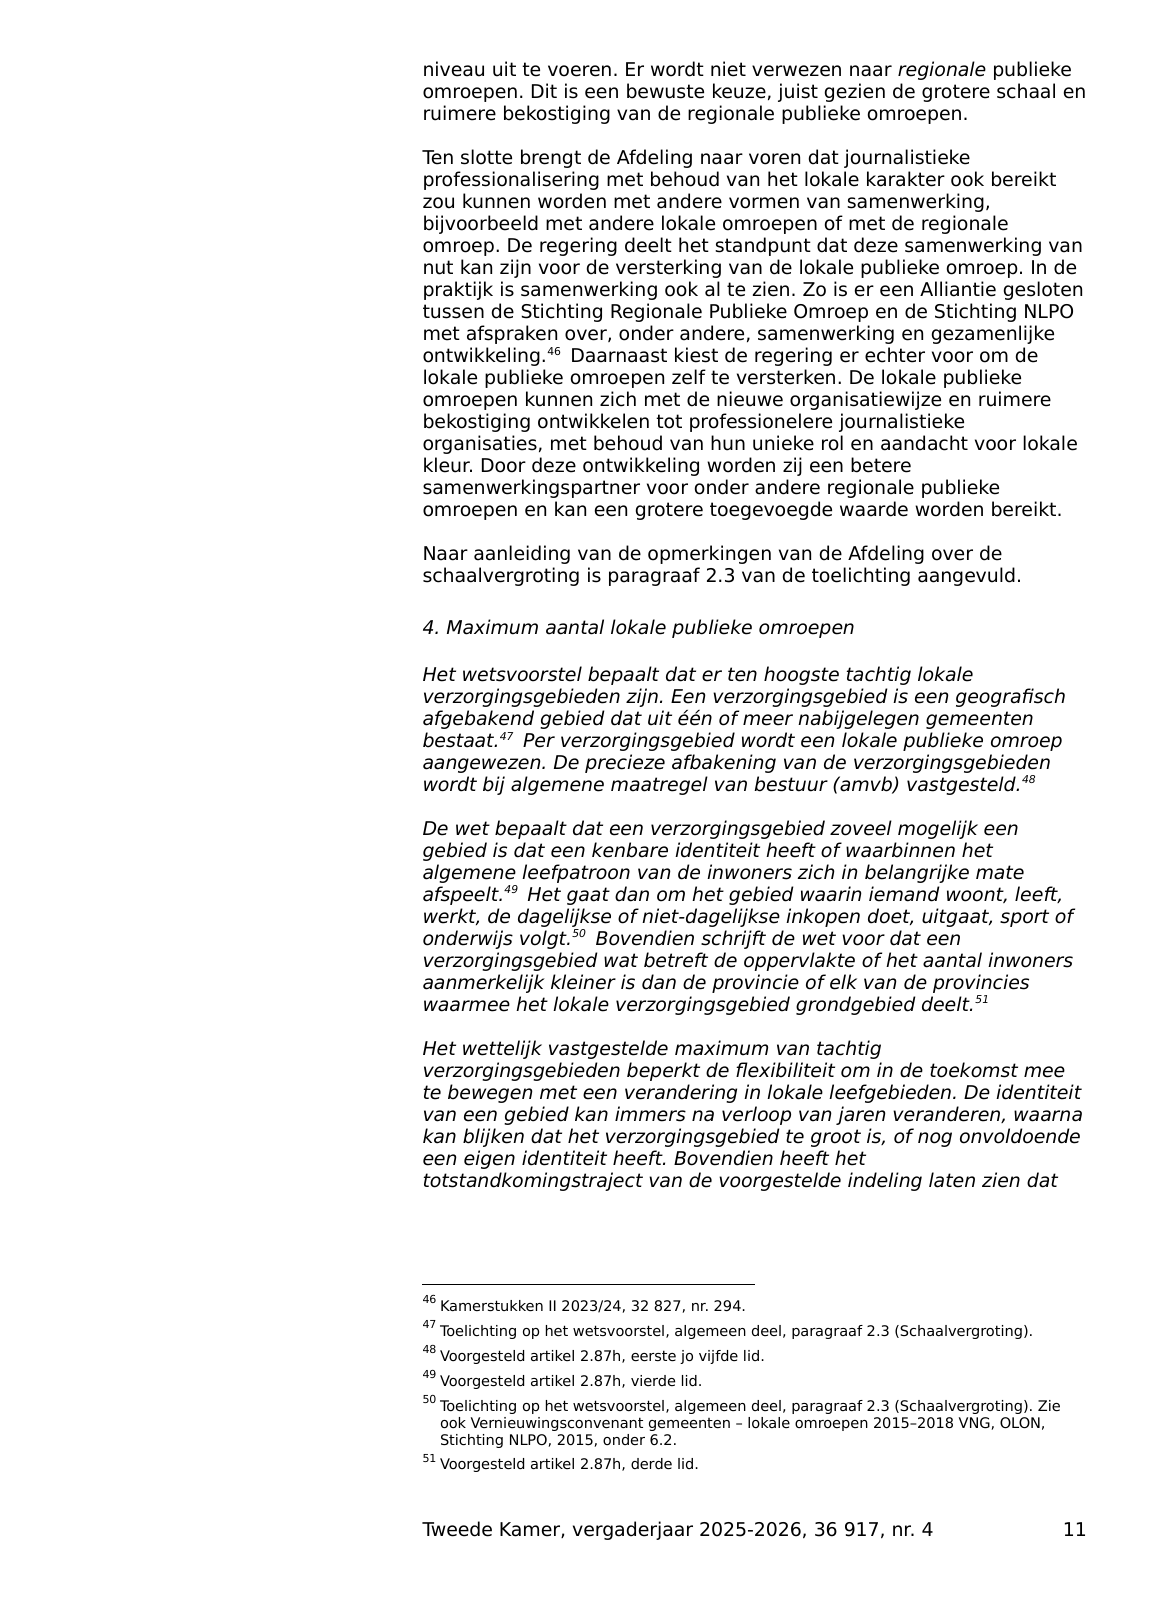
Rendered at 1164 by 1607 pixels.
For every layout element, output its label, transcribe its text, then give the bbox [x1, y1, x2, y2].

text Toelichting op het wetsvoorstel, algemeen deel, paragraaf 2.3 (Schaalvergroting). Zie ook Vernieuwingsconvenant gemeenten – lokale omroepen 2015–2018 VNG, OLON, Stichting NLPO, 2015, onder 6.2. [422, 1393, 1087, 1449]
text Het wetsvoorstel bepaalt dat er ten hoogste tachtig lokale verzorgingsgebieden zijn. Een verzorgingsgebied is een geografisch afgebakend gebied dat uit één of meer nabijgelegen gemeenten bestaat. Per verzorgingsgebied wordt een lokale publieke omroep aangewezen. De precieze afbakening van de verzorgingsgebieden wordt bij algemene maatregel van bestuur (amvb) vastgesteld. [422, 664, 1087, 796]
text Het wettelijk vastgestelde maximum van tachtig verzorgingsgebieden beperkt de flexibiliteit om in de toekomst mee te bewegen met een verandering in lokale leefgebieden. De identiteit van een gebied kan immers na verloop van jaren veranderen, waarna kan blijken dat het verzorgingsgebied te groot is, of nog onvoldoende een eigen identiteit heeft. Bovendien heeft het totstandkomingstraject van de voorgestelde indeling laten zien dat [422, 1038, 1087, 1192]
text niveau uit te voeren. Er wordt niet verwezen naar regionale publieke omroepen. Dit is een bewuste keuze, juist gezien de grotere schaal en ruimere bekostiging van de regionale publieke omroepen. [422, 59, 1087, 125]
text Voorgesteld artikel 2.87h, derde lid. [422, 1452, 1087, 1474]
text Kamerstukken II 2023/24, 32 827, nr. 294. [422, 1293, 1087, 1316]
text Voorgesteld artikel 2.87h, vierde lid. [422, 1368, 1087, 1391]
text Voorgesteld artikel 2.87h, eerste jo vijfde lid. [422, 1343, 1087, 1366]
text Naar aanleiding van de opmerkingen van de Afdeling over de schaalvergroting is paragraaf 2.3 van de toelichting aangevuld. [422, 543, 1087, 587]
text De wet bepaalt dat een verzorgingsgebied zoveel mogelijk een gebied is dat een kenbare identiteit heeft of waarbinnen het algemene leefpatroon van de inwoners zich in belangrijke mate afspeelt. Het gaat dan om het gebied waarin iemand woont, leeft, werkt, de dagelijkse of niet-dagelijkse inkopen doet, uitgaat, sport of onderwijs volgt. Bovendien schrijft de wet voor dat een verzorgingsgebied wat betreft de oppervlakte of het aantal inwoners aanmerkelijk kleiner is dan de provincie of elk van de provincies waarmee het lokale verzorgingsgebied grondgebied deelt. [422, 818, 1087, 1016]
subtitle 4. Maximum aantal lokale publieke omroepen [422, 617, 1087, 639]
text Toelichting op het wetsvoorstel, algemeen deel, paragraaf 2.3 (Schaalvergroting). [422, 1318, 1087, 1341]
text Ten slotte brengt de Afdeling naar voren dat journalistieke professionalisering met behoud van het lokale karakter ook bereikt zou kunnen worden met andere vormen van samenwerking, bijvoorbeeld met andere lokale omroepen of met de regionale omroep. De regering deelt het standpunt dat deze samenwerking van nut kan zijn voor de versterking van de lokale publieke omroep. In de praktijk is samenwerking ook al te zien. Zo is er een Alliantie gesloten tussen de Stichting Regionale Publieke Omroep en de Stichting NLPO met afspraken over, onder andere, samenwerking en gezamenlijke ontwikkeling. Daarnaast kiest de regering er echter voor om de lokale publieke omroepen zelf te versterken. De lokale publieke omroepen kunnen zich met de nieuwe organisatiewijze en ruimere bekostiging ontwikkelen tot professionelere journalistieke organisaties, met behoud van hun unieke rol en aandacht voor lokale kleur. Door deze ontwikkeling worden zij een betere samenwerkingspartner voor onder andere regionale publieke omroepen en kan een grotere toegevoegde waarde worden bereikt. [422, 147, 1087, 521]
